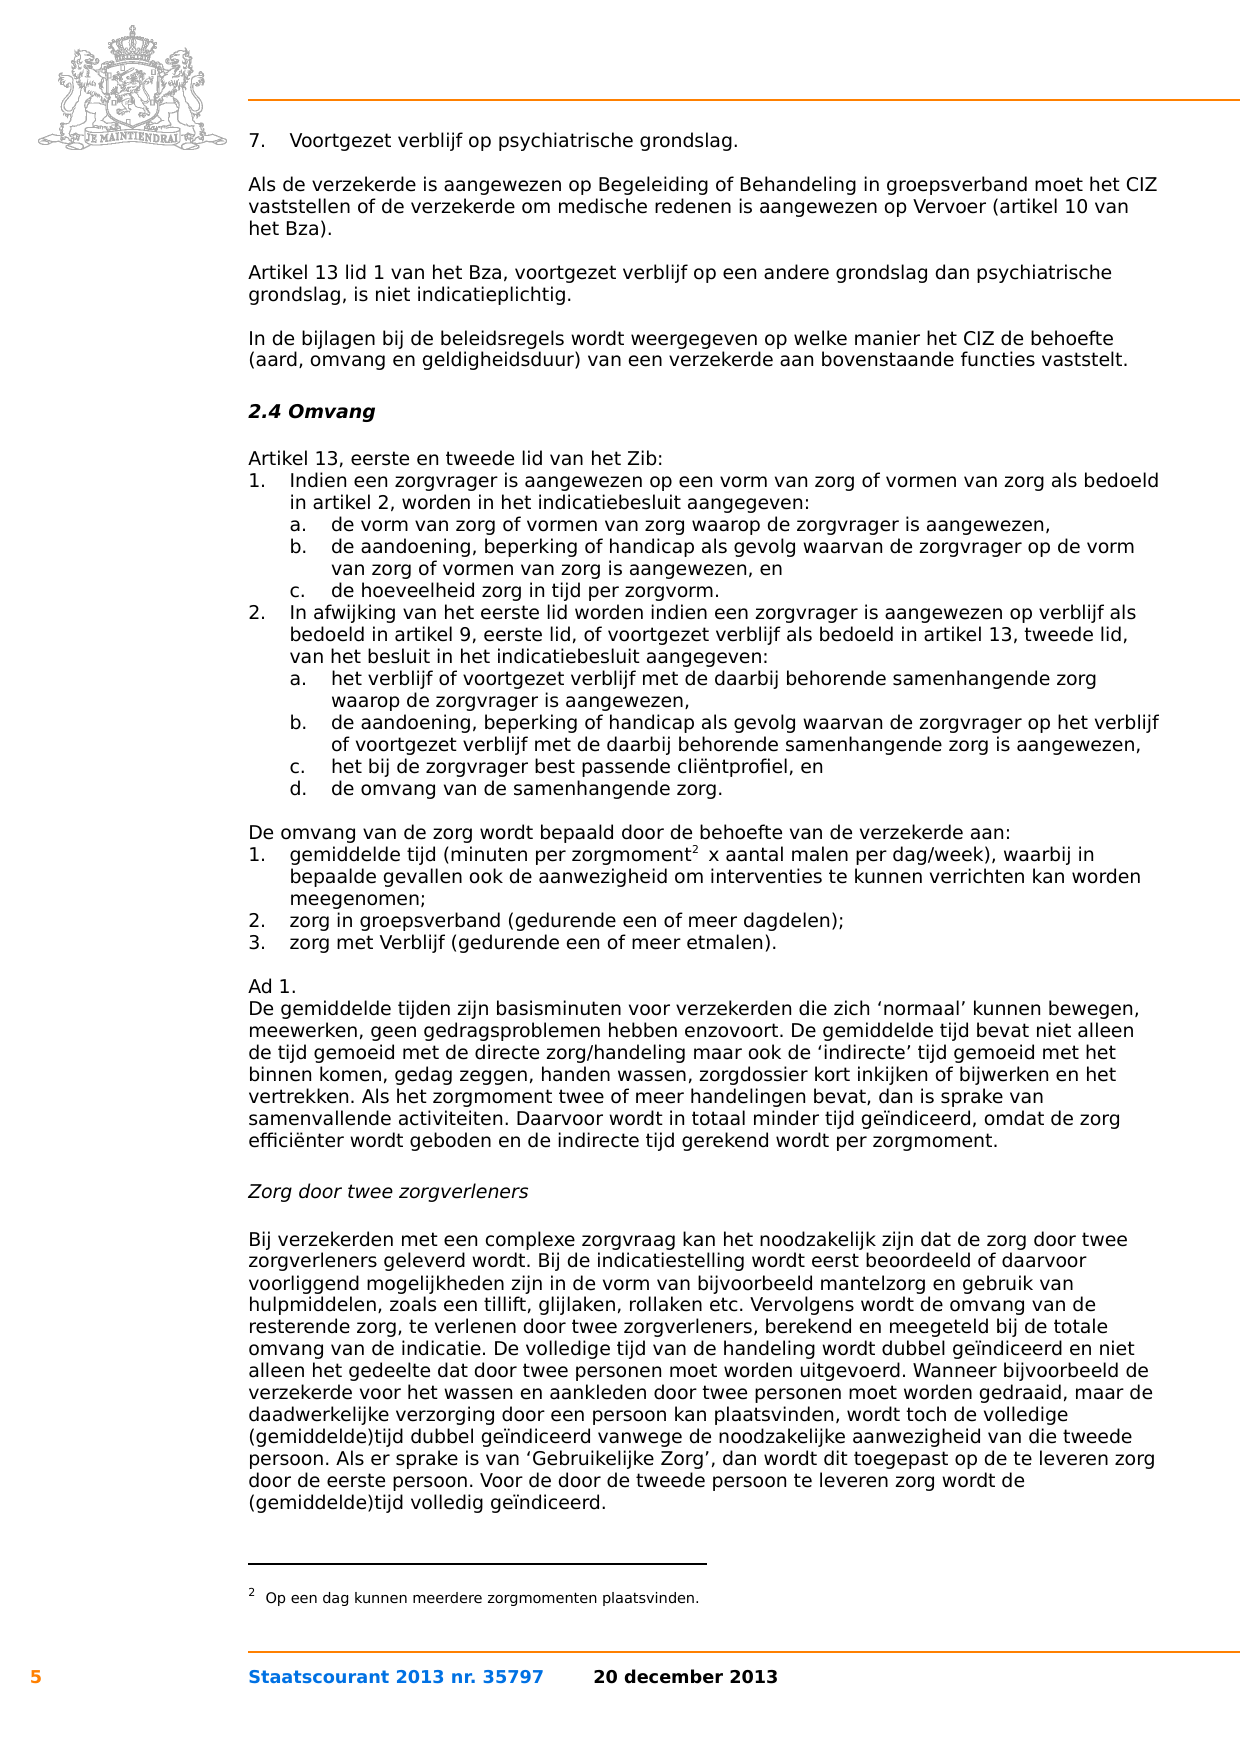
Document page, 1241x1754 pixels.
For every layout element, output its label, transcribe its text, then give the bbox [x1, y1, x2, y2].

subtitle 2.4 Omvang [248, 401, 1163, 423]
text d. de omvang van de samenhangende zorg. [289, 778, 1163, 800]
text Bij verzekerden met een complexe zorgvraag kan het noodzakelijk zijn dat de zorg door twee zorgverleners geleverd wordt. Bij de indicatiestelling wordt eerst beoordeeld of daarvoor voorliggend mogelijkheden zijn in de vorm van bijvoorbeeld mantelzorg en gebruik van hulpmiddelen, zoals een tillift, glijlaken, rollaken etc. Vervolgens wordt de omvang van de resterende zorg, te verlenen door twee zorgverleners, berekend en meegeteld bij de totale omvang van de indicatie. De volledige tijd van de handeling wordt dubbel geïndiceerd en niet alleen het gedeelte dat door twee personen moet worden uitgevoerd. Wanneer bijvoorbeeld de verzekerde voor het wassen en aankleden door twee personen moet worden gedraaid, maar de daadwerkelijke verzorging door een persoon kan plaatsvinden, wordt toch de volledige (gemiddelde)tijd dubbel geïndiceerd vanwege de noodzakelijke aanwezigheid van die tweede persoon. Als er sprake is van ‘Gebruikelijke Zorg’, dan wordt dit toegepast op de te leveren zorg door de eerste persoon. Voor de door de tweede persoon te leveren zorg wordt de (gemiddelde)tijd volledig geïndiceerd. [248, 1228, 1163, 1514]
text 3. zorg met Verblijf (gedurende een of meer etmalen). [248, 932, 1163, 954]
text 2. zorg in groepsverband (gedurende een of meer dagdelen); [248, 910, 1163, 932]
text 1. gemiddelde tijd (minuten per zorgmoment x aantal malen per dag/week), waarbij in bepaalde gevallen ook de aanwezigheid om interventies te kunnen verrichten kan worden meegenomen; [248, 844, 1163, 910]
text 2. In afwijking van het eerste lid worden indien een zorgvrager is aangewezen op verblijf als bedoeld in artikel 9, eerste lid, of voortgezet verblijf als bedoeld in artikel 13, tweede lid, van het besluit in het indicatiebesluit aangegeven: [248, 602, 1163, 668]
text De omvang van de zorg wordt bepaald door de behoefte van de verzekerde aan: [248, 822, 1163, 844]
text b. de aandoening, beperking of handicap als gevolg waarvan de zorgvrager op het verblijf of voortgezet verblijf met de daarbij behorende samenhangende zorg is aangewezen, [289, 712, 1163, 756]
text Ad 1. [248, 976, 1163, 998]
text c. de hoeveelheid zorg in tijd per zorgvorm. [289, 580, 1163, 602]
text 1. Indien een zorgvrager is aangewezen op een vorm van zorg of vormen van zorg als bedoeld in artikel 2, worden in het indicatiebesluit aangegeven: [248, 470, 1163, 514]
text a. het verblijf of voortgezet verblijf met de daarbij behorende samenhangende zorg waarop de zorgvrager is aangewezen, [289, 668, 1163, 712]
text Als de verzekerde is aangewezen op Begeleiding of Behandeling in groepsverband moet het CIZ vaststellen of de verzekerde om medische redenen is aangewezen op Vervoer (artikel 10 van het Bza). [248, 174, 1163, 240]
text In de bijlagen bij de beleidsregels wordt weergegeven op welke manier het CIZ de behoefte (aard, omvang en geldigheidsduur) van een verzekerde aan bovenstaande functies vaststelt. [248, 327, 1163, 371]
text c. het bij de zorgvrager best passende cliëntprofiel, en [289, 756, 1163, 778]
text a. de vorm van zorg of vormen van zorg waarop de zorgvrager is aangewezen, [289, 514, 1163, 536]
text b. de aandoening, beperking of handicap als gevolg waarvan de zorgvrager op de vorm van zorg of vormen van zorg is aangewezen, en [289, 536, 1163, 580]
text Op een dag kunnen meerdere zorgmomenten plaatsvinden. [248, 1586, 1163, 1608]
text 7. Voortgezet verblijf op psychiatrische grondslag. [248, 130, 1163, 152]
text Artikel 13 lid 1 van het Bza, voortgezet verblijf op een andere grondslag dan psychiatrische grondslag, is niet indicatieplichtig. [248, 262, 1163, 306]
text De gemiddelde tijden zijn basisminuten voor verzekerden die zich ‘normaal’ kunnen bewegen, meewerken, geen gedragsproblemen hebben enzovoort. De gemiddelde tijd bevat niet alleen de tijd gemoeid met de directe zorg/handeling maar ook de ‘indirecte’ tijd gemoeid met het binnen komen, gedag zeggen, handen wassen, zorgdossier kort inkijken of bijwerken en het vertrekken. Als het zorgmoment twee of meer handelingen bevat, dan is sprake van samenvallende activiteiten. Daarvoor wordt in totaal minder tijd geïndiceerd, omdat de zorg efficiënter wordt geboden en de indirecte tijd gerekend wordt per zorgmoment. [248, 998, 1163, 1151]
subtitle Zorg door twee zorgverleners [248, 1181, 1163, 1203]
text Artikel 13, eerste en tweede lid van het Zib: [248, 448, 1163, 470]
picture [38, 25, 227, 150]
